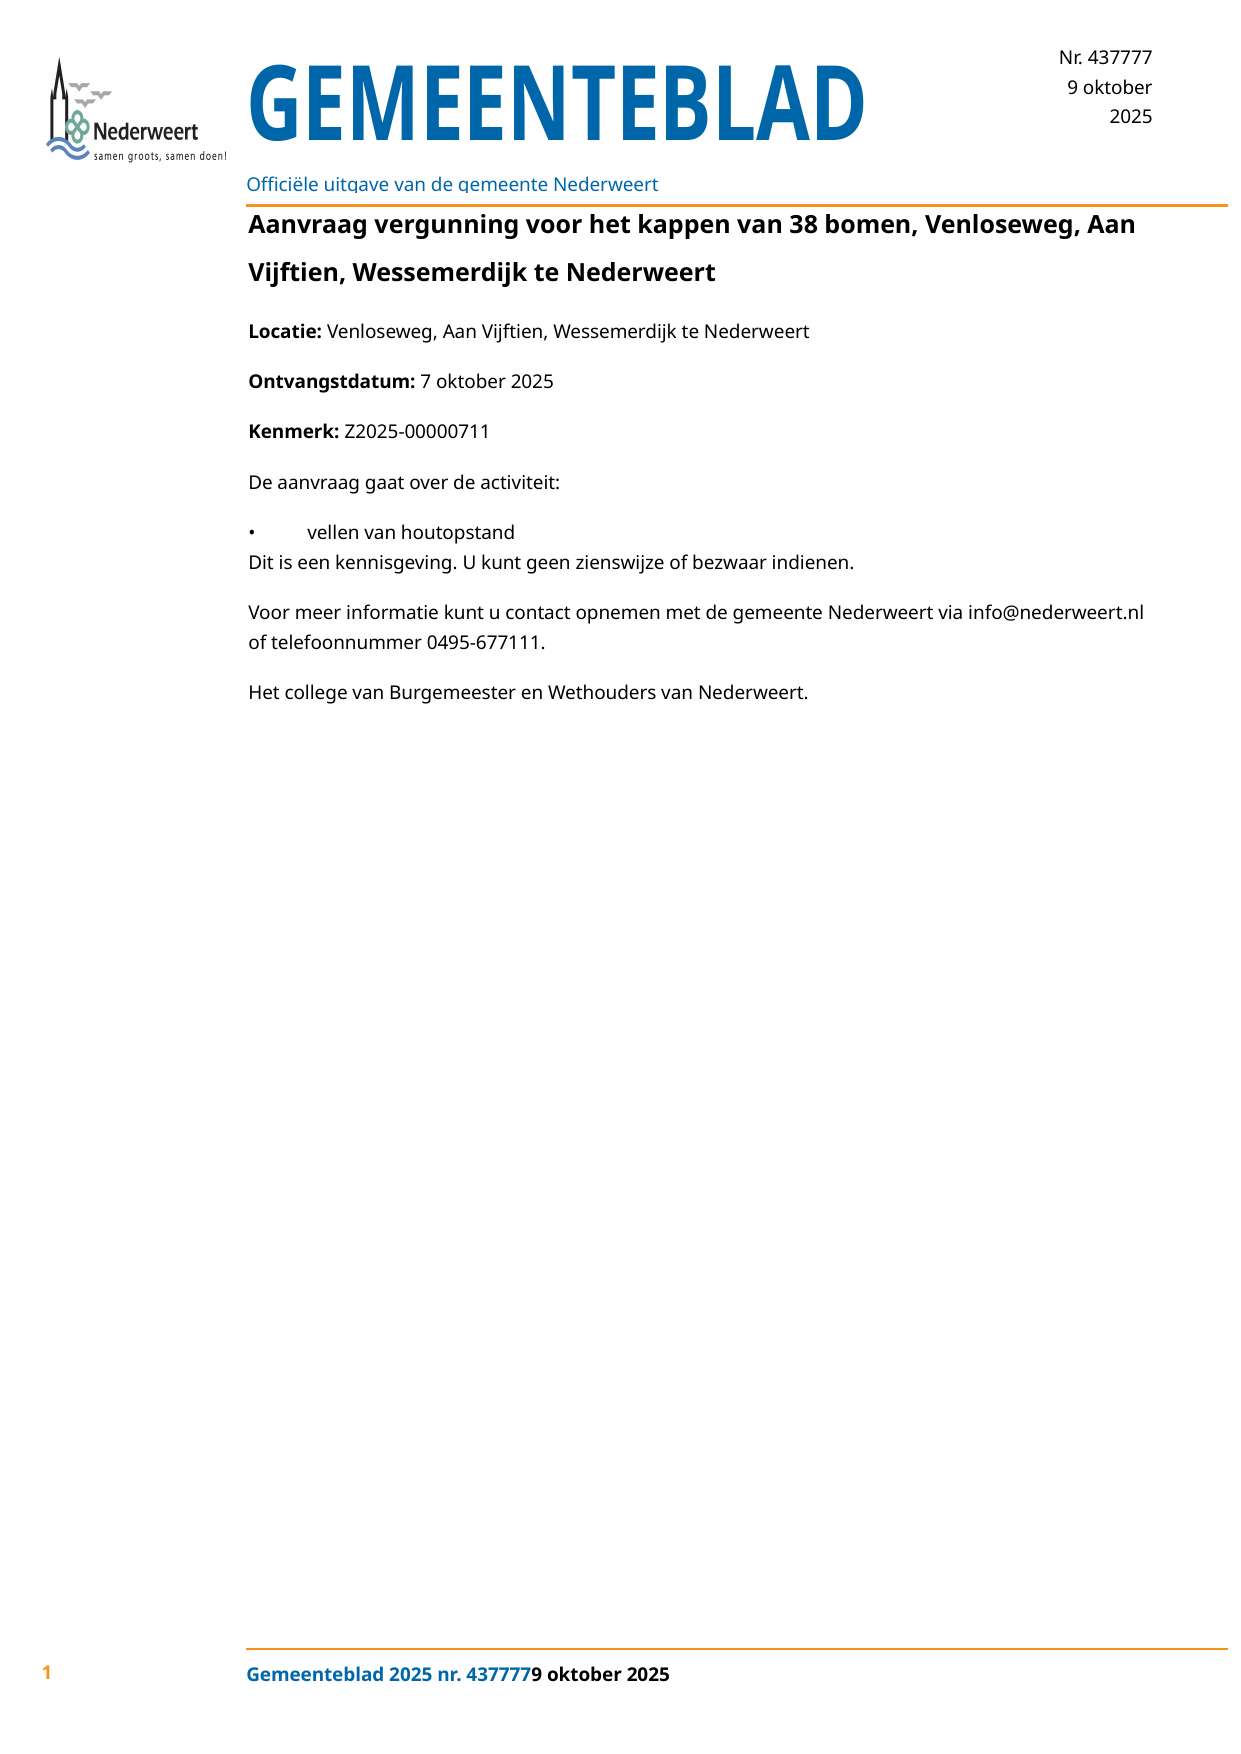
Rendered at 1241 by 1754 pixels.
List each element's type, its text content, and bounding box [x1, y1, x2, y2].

text Dit is een kennisgeving. U kunt geen zienswijze of bezwaar indienen. [248, 549, 1152, 575]
text Kenmerk: Z2025-00000711 [248, 419, 1152, 444]
picture [41, 47, 231, 172]
list vellen van houtopstand [248, 519, 1152, 545]
text Locatie: Venloseweg, Aan Vijftien, Wessemerdijk te Nederweert [248, 318, 1152, 344]
text De aanvraag gaat over de activiteit: [248, 469, 1152, 495]
text Aanvraag vergunning voor het kappen van 38 bomen, Venloseweg, Aan Vijftien, Wessemerdijk te Nederweert [248, 207, 1152, 288]
text Voor meer informatie kunt u contact opnemen met de gemeente Nederweert via info@nederweert.nl of telefoonnummer 0495-677111. [248, 599, 1152, 655]
text Ontvangstdatum: 7 oktober 2025 [248, 368, 1152, 394]
text Het college van Burgemeester en Wethouders van Nederweert. [248, 679, 1152, 705]
